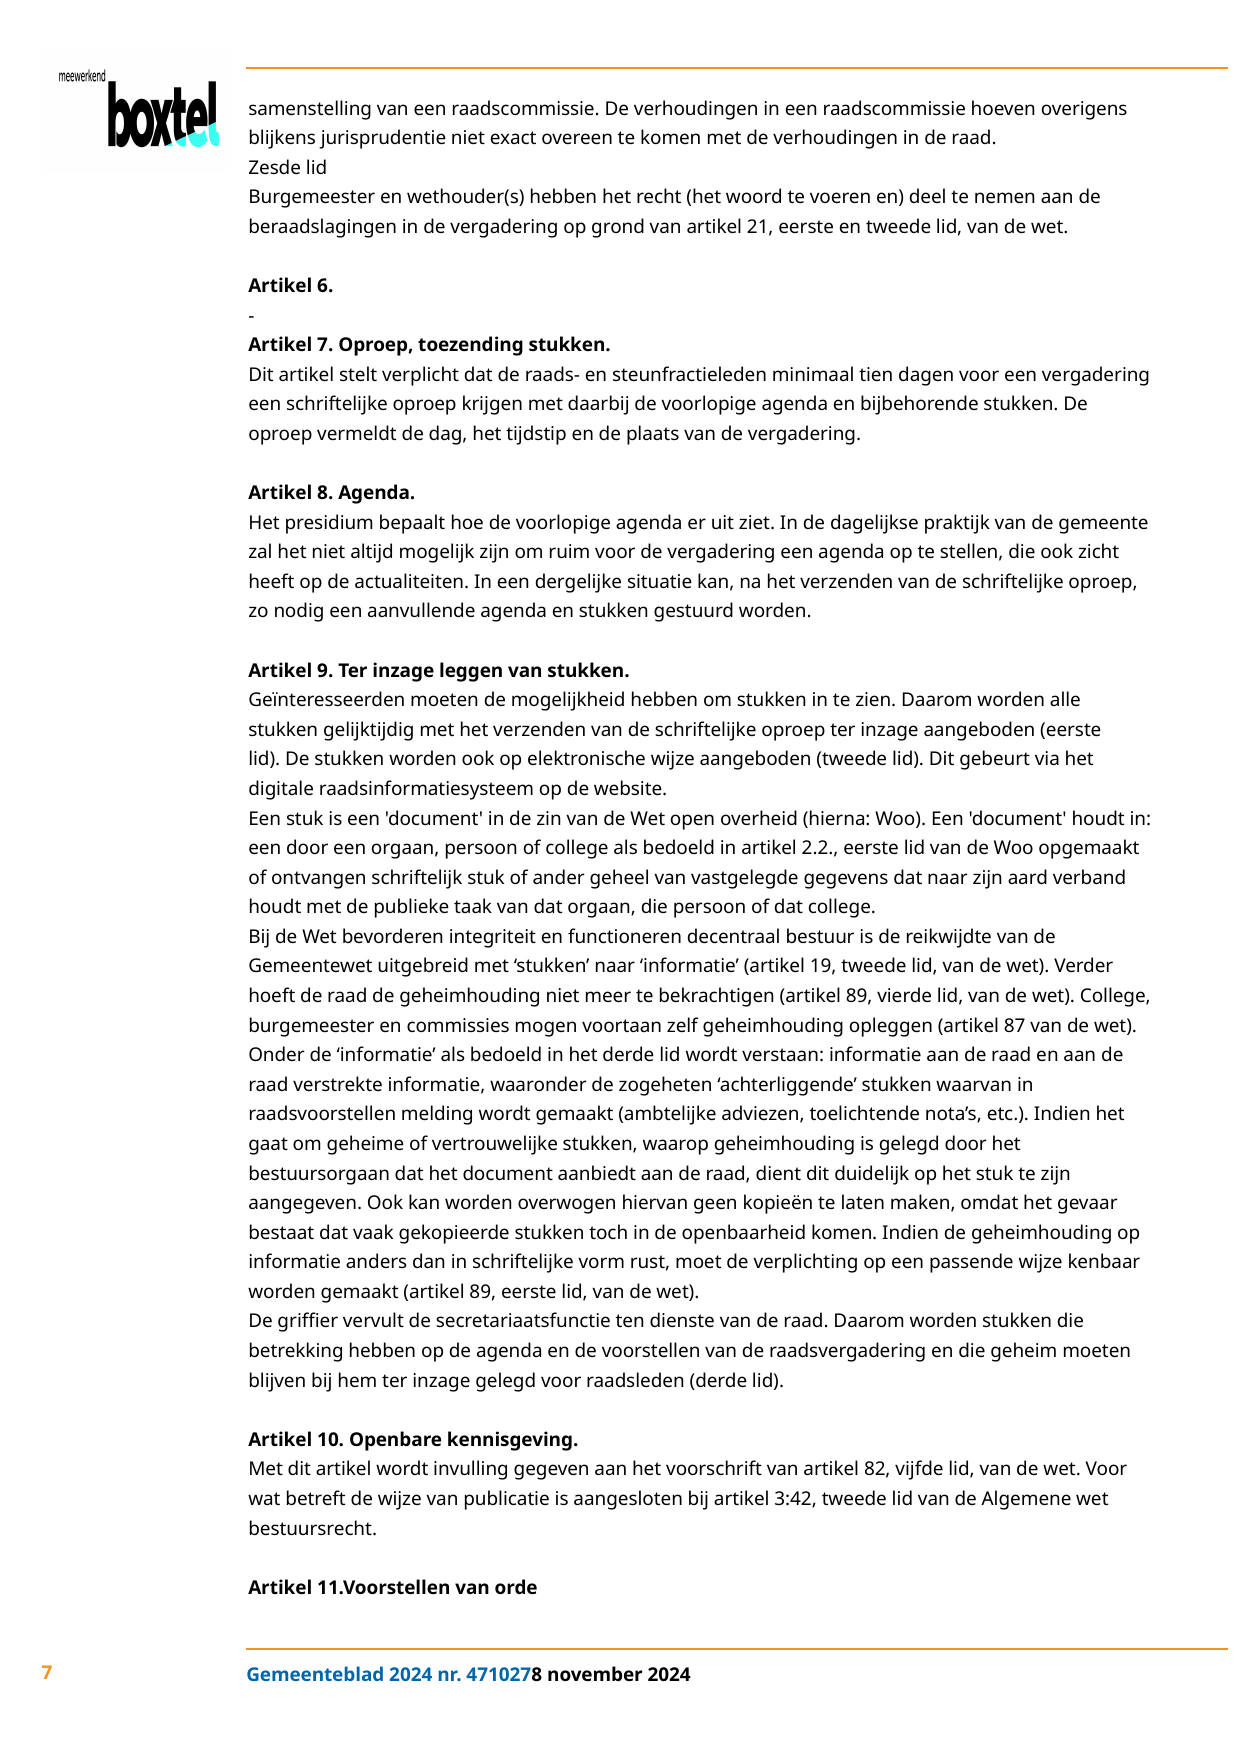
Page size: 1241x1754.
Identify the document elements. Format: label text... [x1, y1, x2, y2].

text Een stuk is een 'document' in de zin van de Wet open overheid (hierna: Woo). Een 'document' houdt in: een door een orgaan, persoon of college als bedoeld in artikel 2.2., eerste lid van de Woo opgemaakt of ontvangen schriftelijk stuk of ander geheel van vastgelegde gegevens dat naar zijn aard verband houdt met de publieke taak van dat orgaan, die persoon of dat college. [248, 805, 1152, 919]
text Met dit artikel wordt invulling gegeven aan het voorschrift van artikel 82, vijfde lid, van de wet. Voor wat betreft de wijze van publicatie is aangesloten bij artikel 3:42, tweede lid van de Algemene wet bestuursrecht. [248, 1456, 1152, 1541]
text Geïnteresseerden moeten de mogelijkheid hebben om stukken in te zien. Daarom worden alle stukken gelijktijdig met het verzenden van de schriftelijke oproep ter inzage aangeboden (eerste lid). De stukken worden ook op elektronische wijze aangeboden (tweede lid). Dit gebeurt via het digitale raadsinformatiesysteem op de website. [248, 686, 1152, 801]
text Artikel 7. Oproep, toezending stukken. [248, 331, 1152, 357]
text Artikel 9. Ter inzage leggen van stukken. [248, 657, 1152, 683]
text Artikel 6. [248, 272, 1152, 298]
text Artikel 8. Agenda. [248, 479, 1152, 505]
text Bij de Wet bevorderen integriteit en functioneren decentraal bestuur is de reikwijdte van de Gemeentewet uitgebreid met ‘stukken’ naar ‘informatie’ (artikel 19, tweede lid, van de wet). Verder hoeft de raad de geheimhouding niet meer te bekrachtigen (artikel 89, vierde lid, van de wet). College, burgemeester en commissies mogen voortaan zelf geheimhouding opleggen (artikel 87 van de wet). [248, 923, 1152, 1038]
text Artikel 11.Voorstellen van orde [248, 1574, 1152, 1600]
text Burgemeester en wethouder(s) hebben het recht (het woord te voeren en) deel te nemen aan de beraadslagingen in de vergadering op grond van artikel 21, eerste en tweede lid, van de wet. [248, 183, 1152, 239]
picture [41, 47, 231, 172]
text - [248, 302, 1152, 328]
text Dit artikel stelt verplicht dat de raads- en steunfractieleden minimaal tien dagen voor een vergadering een schriftelijke oproep krijgen met daarbij de voorlopige agenda en bijbehorende stukken. De oproep vermeldt de dag, het tijdstip en de plaats van de vergadering. [248, 361, 1152, 446]
text Onder de ‘informatie’ als bedoeld in het derde lid wordt verstaan: informatie aan de raad en aan de raad verstrekte informatie, waaronder de zogeheten ‘achterliggende’ stukken waarvan in raadsvoorstellen melding wordt gemaakt (ambtelijke adviezen, toelichtende nota’s, etc.). Indien het gaat om geheime of vertrouwelijke stukken, waarop geheimhouding is gelegd door het bestuursorgaan dat het document aanbiedt aan de raad, dient dit duidelijk op het stuk te zijn aangegeven. Ook kan worden overwogen hiervan geen kopieën te laten maken, omdat het gevaar bestaat dat vaak gekopieerde stukken toch in de openbaarheid komen. Indien de geheimhouding op informatie anders dan in schriftelijke vorm rust, moet de verplichting op een passende wijze kenbaar worden gemaakt (artikel 89, eerste lid, van de wet). [248, 1041, 1152, 1304]
text Zesde lid [248, 154, 1152, 180]
text De griffier vervult de secretariaatsfunctie ten dienste van de raad. Daarom worden stukken die betrekking hebben op de agenda en de voorstellen van de raadsvergadering en die geheim moeten blijven bij hem ter inzage gelegd voor raadsleden (derde lid). [248, 1308, 1152, 1393]
text Artikel 10. Openbare kennisgeving. [248, 1426, 1152, 1452]
text Het presidium bepaalt hoe de voorlopige agenda er uit ziet. In de dagelijkse praktijk van de gemeente zal het niet altijd mogelijk zijn om ruim voor de vergadering een agenda op te stellen, die ook zicht heeft op de actualiteiten. In een dergelijke situatie kan, na het verzenden van de schriftelijke oproep, zo nodig een aanvullende agenda en stukken gestuurd worden. [248, 509, 1152, 623]
text samenstelling van een raadscommissie. De verhoudingen in een raadscommissie hoeven overigens blijkens jurisprudentie niet exact overeen te komen met de verhoudingen in de raad. [248, 95, 1152, 150]
